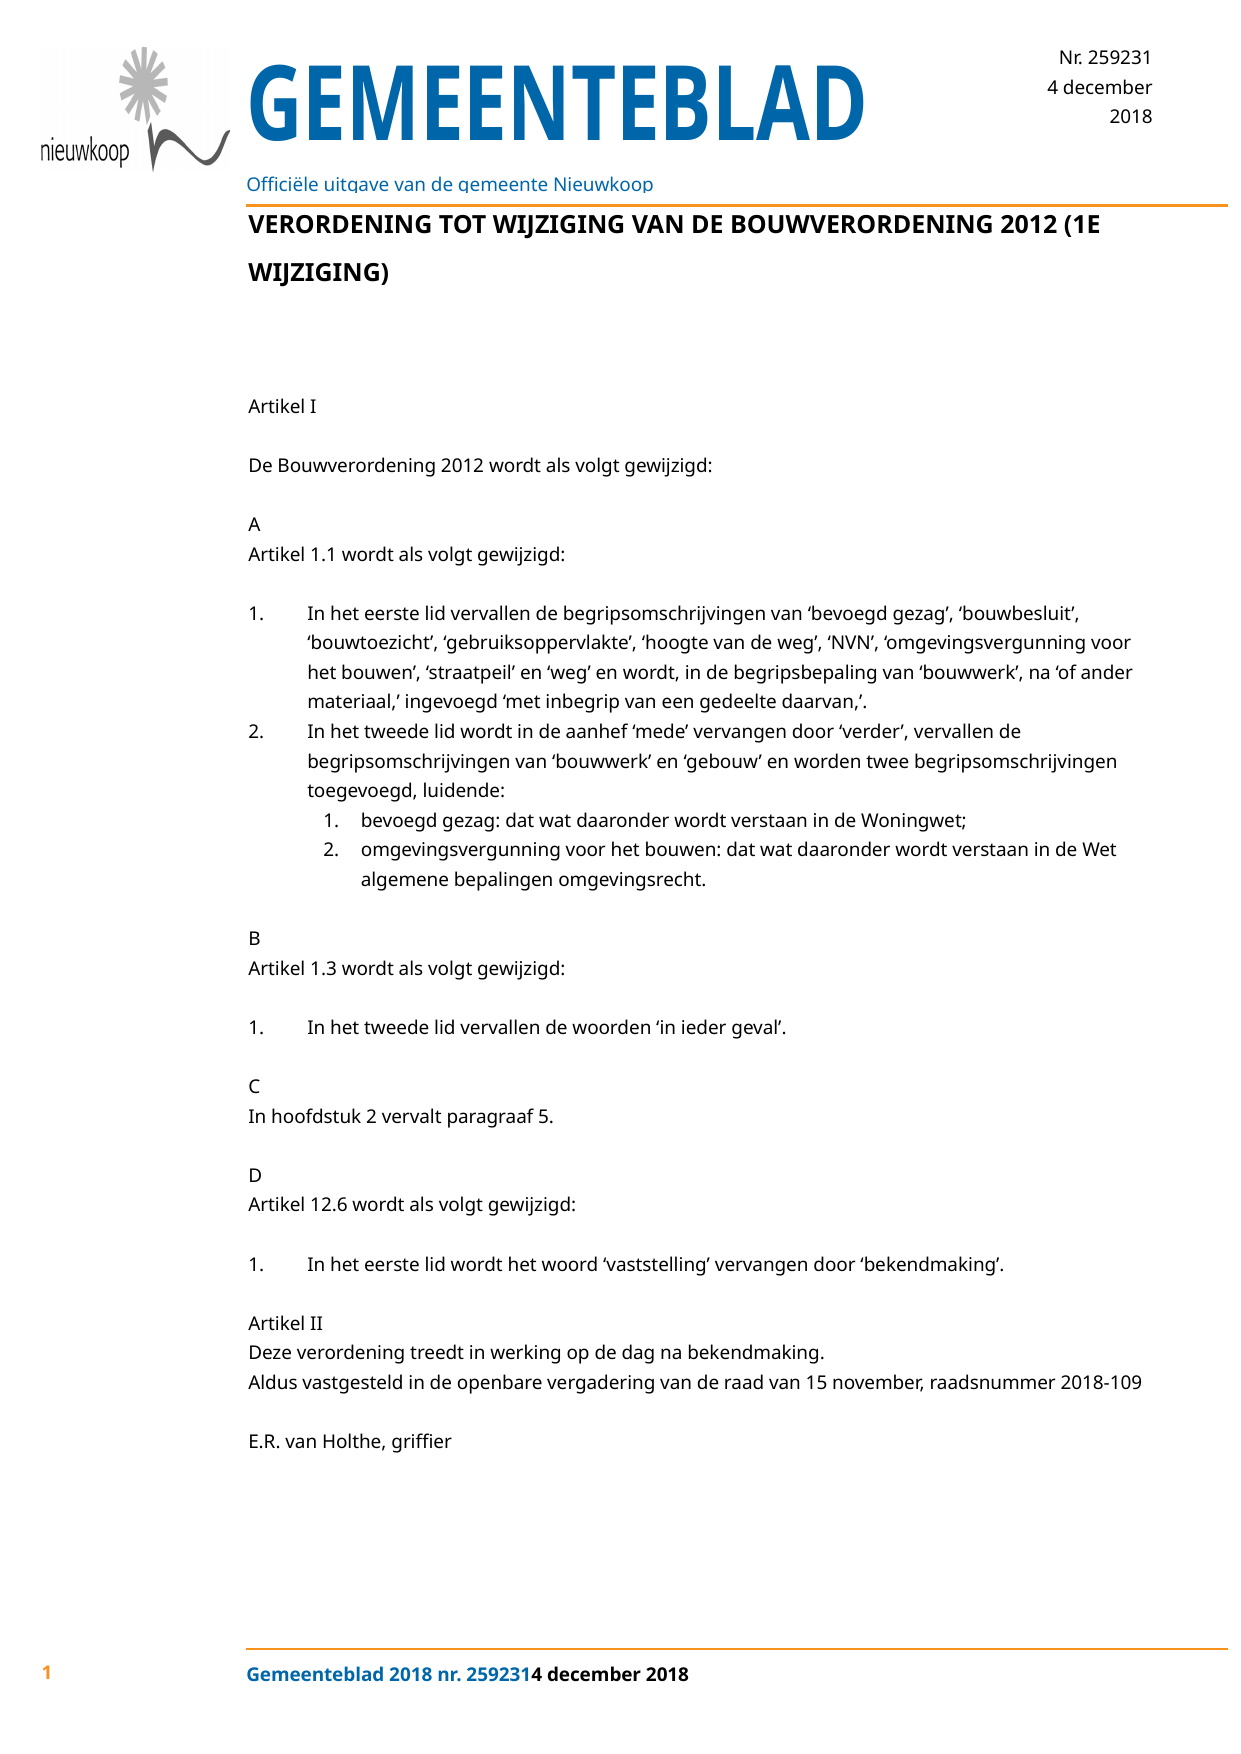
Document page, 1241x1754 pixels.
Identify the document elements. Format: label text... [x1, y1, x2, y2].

text Artikel 1.1 wordt als volgt gewijzigd: [248, 541, 1152, 567]
text Artikel 12.6 wordt als volgt gewijzigd: [248, 1192, 1152, 1217]
picture [41, 47, 231, 172]
text Artikel 1.3 wordt als volgt gewijzigd: [248, 955, 1152, 981]
text Artikel I [248, 393, 1152, 419]
text A [248, 511, 1152, 537]
text Artikel II [248, 1310, 1152, 1336]
text VERORDENING TOT WIJZIGING VAN DE BOUWVERORDENING 2012 (1E WIJZIGING) [248, 207, 1152, 288]
text Deze verordening treedt in werking op de dag na bekendmaking. [248, 1339, 1152, 1365]
list In het tweede lid vervallen de woorden ‘in ieder geval’. [248, 1014, 1152, 1040]
list In het tweede lid wordt in de aanhef ‘mede’ vervangen door ‘verder’, vervallen de begripsomschrijvingen van ‘bouwwerk’ en ‘gebouw’ en worden twee begripsomschrijvingen toegevoegd, luidende: [248, 718, 1152, 803]
text C [248, 1073, 1152, 1099]
text E.R. van Holthe, griffier [248, 1428, 1152, 1454]
list bevoegd gezag: dat wat daaronder wordt verstaan in de Woningwet; [323, 807, 1152, 833]
list omgevingsvergunning voor het bouwen: dat wat daaronder wordt verstaan in de Wet algemene bepalingen omgevingsrecht. [323, 837, 1152, 892]
text B [248, 925, 1152, 951]
text D [248, 1162, 1152, 1188]
list In het eerste lid wordt het woord ‘vaststelling’ vervangen door ‘bekendmaking’. [248, 1251, 1152, 1277]
text Aldus vastgesteld in de openbare vergadering van de raad van 15 november, raadsnummer 2018-109 [248, 1369, 1152, 1395]
text De Bouwverordening 2012 wordt als volgt gewijzigd: [248, 452, 1152, 478]
list In het eerste lid vervallen de begripsomschrijvingen van ‘bevoegd gezag’, ‘bouwbesluit’, ‘bouwtoezicht’, ‘gebruiksoppervlakte’, ‘hoogte van de weg’, ‘NVN’, ‘omgevingsvergunning voor het bouwen’, ‘straatpeil’ en ‘weg’ en wordt, in de begripsbepaling van ‘bouwwerk’, na ‘of ander materiaal,’ ingevoegd ‘met inbegrip van een gedeelte daarvan,’. [248, 600, 1152, 714]
text In hoofdstuk 2 vervalt paragraaf 5. [248, 1103, 1152, 1129]
